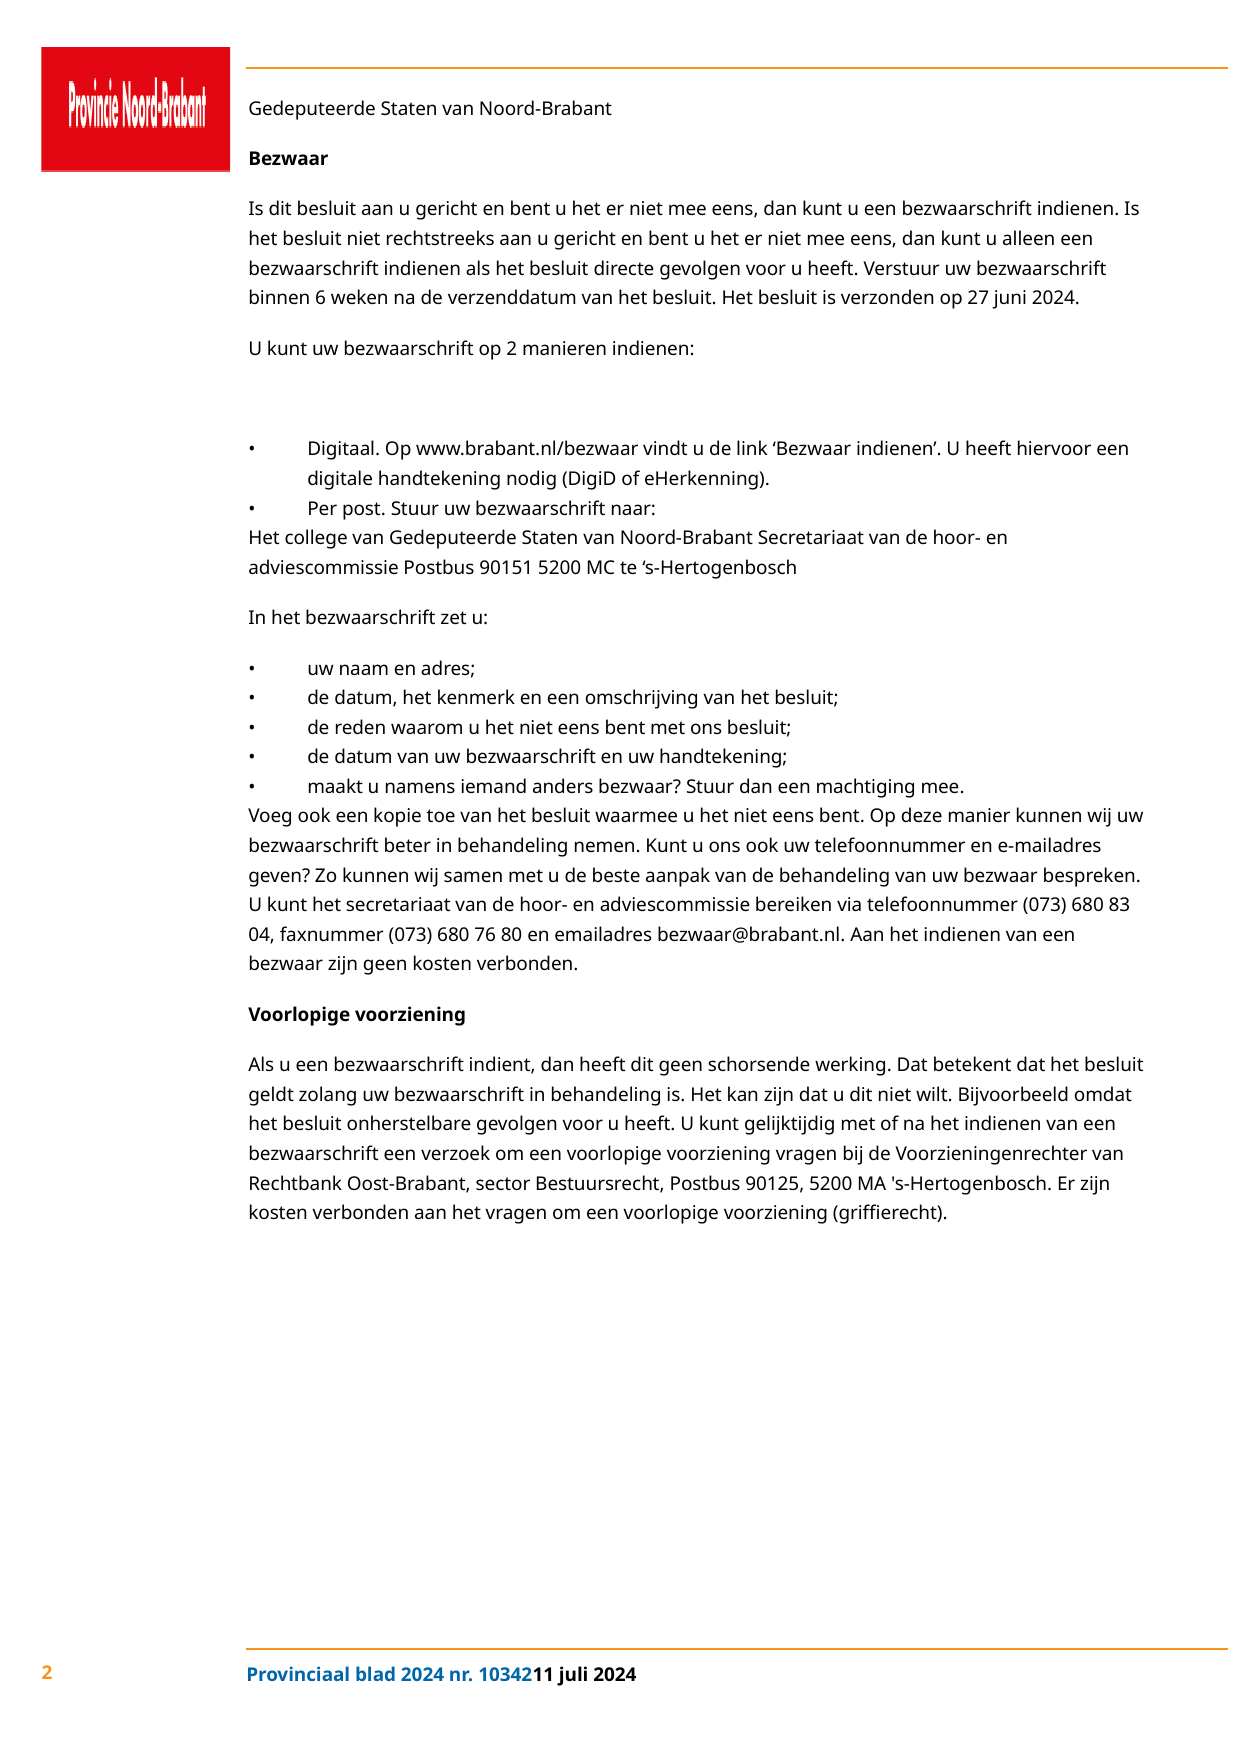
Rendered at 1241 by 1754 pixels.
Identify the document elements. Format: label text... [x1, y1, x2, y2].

text Is dit besluit aan u gericht en bent u het er niet mee eens, dan kunt u een bezwaarschrift indienen. Is het besluit niet rechtstreeks aan u gericht en bent u het er niet mee eens, dan kunt u alleen een bezwaarschrift indienen als het besluit directe gevolgen voor u heeft. Verstuur uw bezwaarschrift binnen 6 weken na de verzenddatum van het besluit. Het besluit is verzonden op 27 juni 2024. [248, 196, 1152, 310]
text Het college van Gedeputeerde Staten van Noord-Brabant Secretariaat van de hoor- en adviescommissie Postbus 90151 5200 MC te ‘s-Hertogenbosch [248, 524, 1152, 580]
list de datum van uw bezwaarschrift en uw handtekening; [248, 743, 1152, 769]
text Voeg ook een kopie toe van het besluit waarmee u het niet eens bent. Op deze manier kunnen wij uw bezwaarschrift beter in behandeling nemen. Kunt u ons ook uw telefoonnummer en e-mailadres geven? Zo kunnen wij samen met u de beste aanpak van de behandeling van uw bezwaar bespreken. U kunt het secretariaat van de hoor- en adviescommissie bereiken via telefoonnummer (073) 680 83 04, faxnummer (073) 680 76 80 en emailadres bezwaar@brabant.nl. Aan het indienen van een bezwaar zijn geen kosten verbonden. [248, 803, 1152, 976]
list de reden waarom u het niet eens bent met ons besluit; [248, 714, 1152, 740]
text U kunt uw bezwaarschrift op 2 manieren indienen: [248, 335, 1152, 361]
list de datum, het kenmerk en een omschrijving van het besluit; [248, 684, 1152, 710]
list uw naam en adres; [248, 655, 1152, 681]
text Bezwaar [248, 145, 1152, 171]
list Digitaal. Op www.brabant.nl/bezwaar vindt u de link ‘Bezwaar indienen’. U heeft hiervoor een digitale handtekening nodig (DigiD of eHerkenning). [248, 436, 1152, 491]
list maakt u namens iemand anders bezwaar? Stuur dan een machtiging mee. [248, 773, 1152, 799]
text In het bezwaarschrift zet u: [248, 604, 1152, 630]
text Voorlopige voorziening [248, 1001, 1152, 1027]
list Per post. Stuur uw bezwaarschrift naar: [248, 495, 1152, 521]
text Als u een bezwaarschrift indient, dan heeft dit geen schorsende werking. Dat betekent dat het besluit geldt zolang uw bezwaarschrift in behandeling is. Het kan zijn dat u dit niet wilt. Bijvoorbeeld omdat het besluit onherstelbare gevolgen voor u heeft. U kunt gelijktijdig met of na het indienen van een bezwaarschrift een verzoek om een voorlopige voorziening vragen bij de Voorzieningenrechter van Rechtbank Oost-Brabant, sector Bestuursrecht, Postbus 90125, 5200 MA 's-Hertogenbosch. Er zijn kosten verbonden aan het vragen om een voorlopige voorziening (griffierecht). [248, 1051, 1152, 1225]
text Gedeputeerde Staten van Noord-Brabant [248, 95, 1152, 121]
picture [41, 47, 231, 172]
